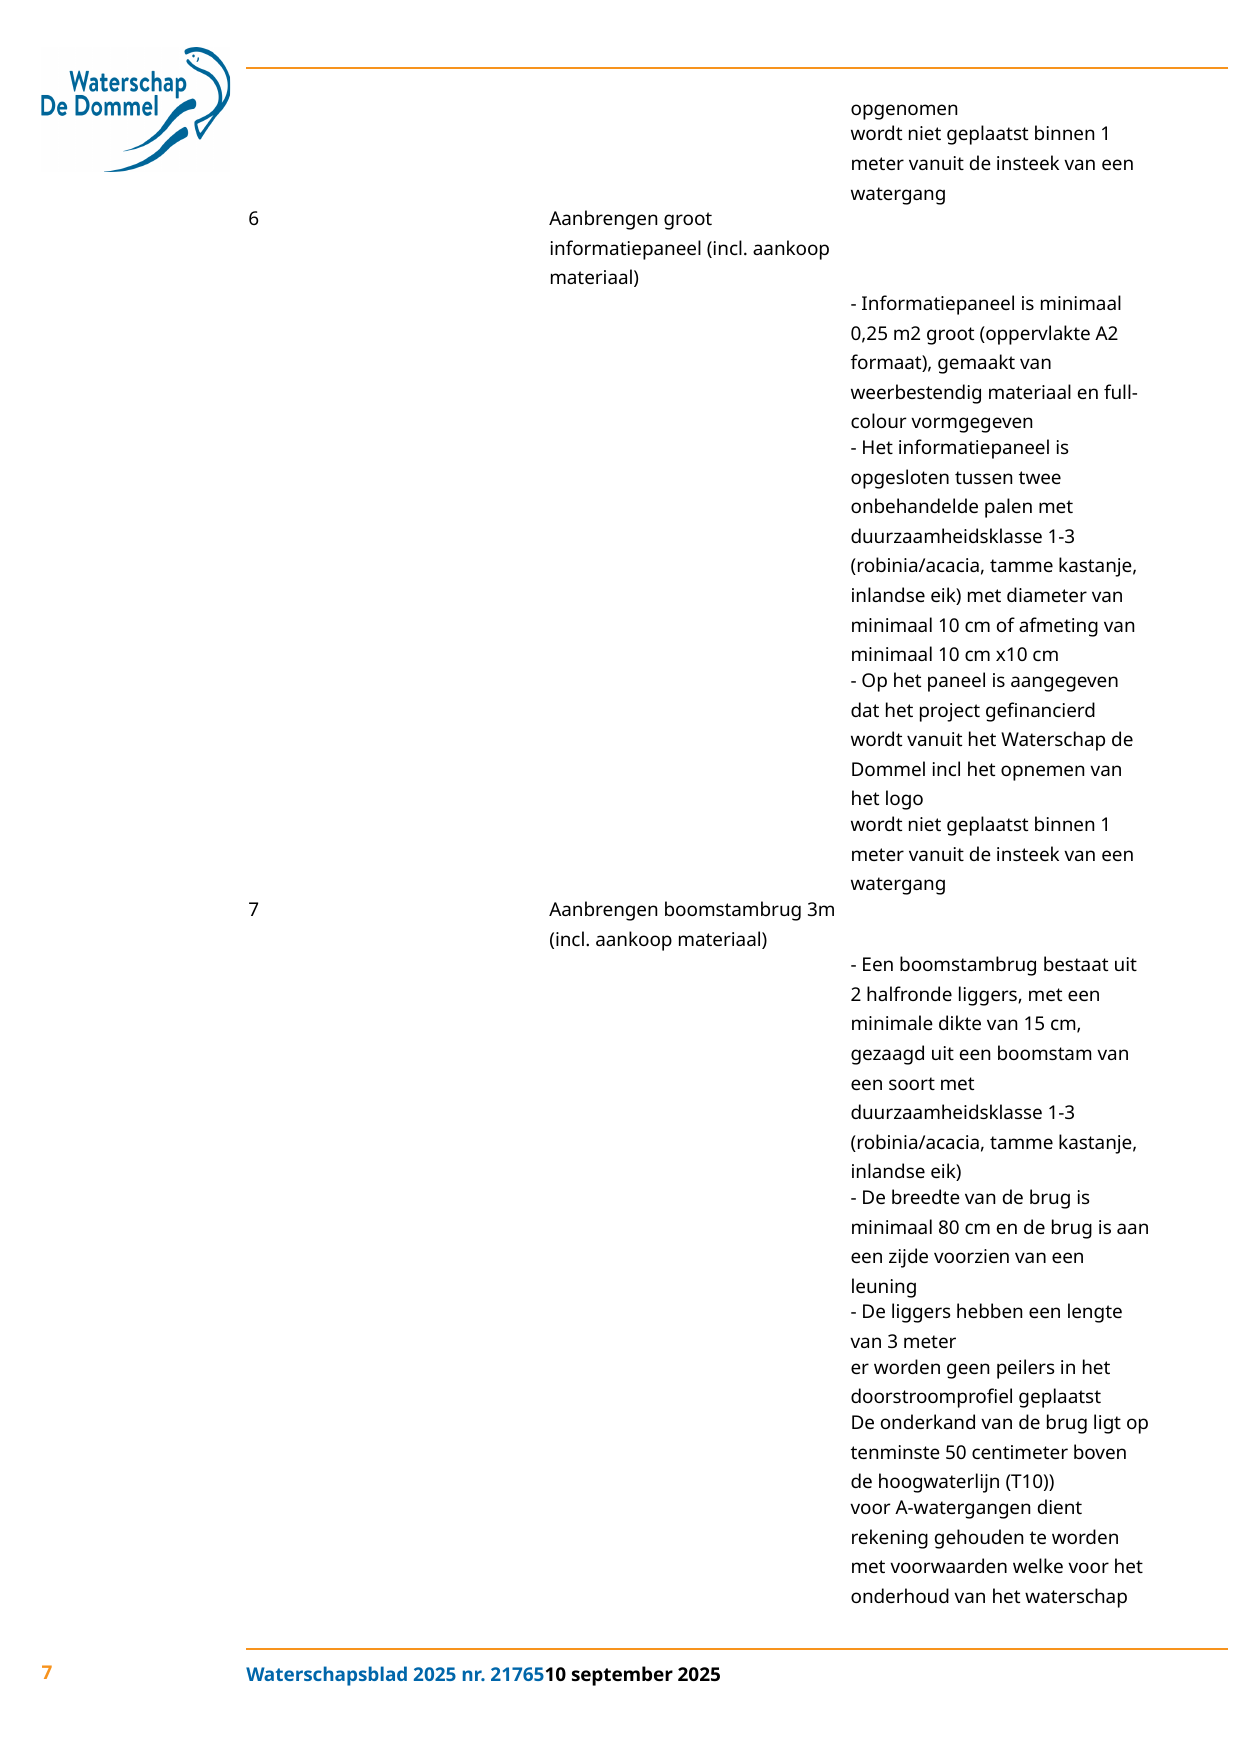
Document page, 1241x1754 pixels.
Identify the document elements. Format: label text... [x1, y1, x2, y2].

table_cell 6 [248, 205, 549, 290]
table_cell [549, 1184, 850, 1299]
table_cell [549, 1354, 850, 1409]
table_cell [549, 434, 850, 667]
table_cell [248, 811, 549, 896]
table_cell - De liggers hebben een lengte van 3 meter [850, 1299, 1152, 1354]
table_cell [549, 1299, 850, 1354]
table_cell - Het informatiepaneel is opgesloten tussen twee onbehandelde palen met duurzaamheidsklasse 1-3 (robinia/acacia, tamme kastanje, inlandse eik) met diameter van minimaal 10 cm of afmeting van minimaal 10 cm x10 cm [850, 434, 1152, 667]
table_cell [248, 1354, 549, 1409]
table_cell De onderkand van de brug ligt op tenminste 50 centimeter boven de hoogwaterlijn (T10)) [850, 1409, 1152, 1494]
table_cell [549, 121, 850, 205]
table_cell [549, 667, 850, 811]
table_cell [248, 121, 549, 205]
table_cell [549, 951, 850, 1184]
table_cell er worden geen peilers in het doorstroomprofiel geplaatst [850, 1354, 1152, 1409]
table_cell [248, 1409, 549, 1494]
table_cell wordt niet geplaatst binnen 1 meter vanuit de insteek van een watergang [850, 811, 1152, 896]
table_cell [549, 95, 850, 121]
table_cell [850, 205, 1152, 290]
picture [204, 47, 231, 76]
table_cell Aanbrengen boomstambrug 3m (incl. aankoop materiaal) [549, 896, 850, 951]
table_cell [248, 1494, 549, 1609]
table_cell 7 [248, 896, 549, 951]
table_cell [248, 1184, 549, 1299]
table_cell [248, 667, 549, 811]
table_cell voor A-watergangen dient rekening gehouden te worden met voorwaarden welke voor het onderhoud van het waterschap [850, 1494, 1152, 1609]
table_cell [248, 290, 549, 434]
table_cell wordt niet geplaatst binnen 1 meter vanuit de insteek van een watergang [850, 121, 1152, 205]
picture [41, 47, 231, 172]
picture [198, 118, 210, 131]
table_cell [850, 896, 1152, 951]
table_cell [549, 1494, 850, 1609]
table_cell [248, 1299, 549, 1354]
table_cell Aanbrengen groot informatiepaneel (incl. aankoop materiaal) [549, 205, 850, 290]
picture [45, 99, 51, 111]
table_cell [549, 290, 850, 434]
table_cell [549, 811, 850, 896]
table_cell - De breedte van de brug is minimaal 80 cm en de brug is aan een zijde voorzien van een leuning [850, 1184, 1152, 1299]
table_cell [248, 95, 549, 121]
table_cell [248, 951, 549, 1184]
table_cell - Op het paneel is aangegeven dat het project gefinancierd wordt vanuit het Waterschap de Dommel incl het opnemen van het logo [850, 667, 1152, 811]
table_cell [248, 434, 549, 667]
table_cell [549, 1409, 850, 1494]
table_cell - Een boomstambrug bestaat uit 2 halfronde liggers, met een minimale dikte van 15 cm, gezaagd uit een boomstam van een soort met duurzaamheidsklasse 1-3 (robinia/acacia, tamme kastanje, inlandse eik) [850, 951, 1152, 1184]
table_cell - Informatiepaneel is minimaal 0,25 m2 groot (oppervlakte A2 formaat), gemaakt van weerbestendig materiaal en full-colour vormgegeven [850, 290, 1152, 434]
table_cell opgenomen [850, 95, 1152, 121]
